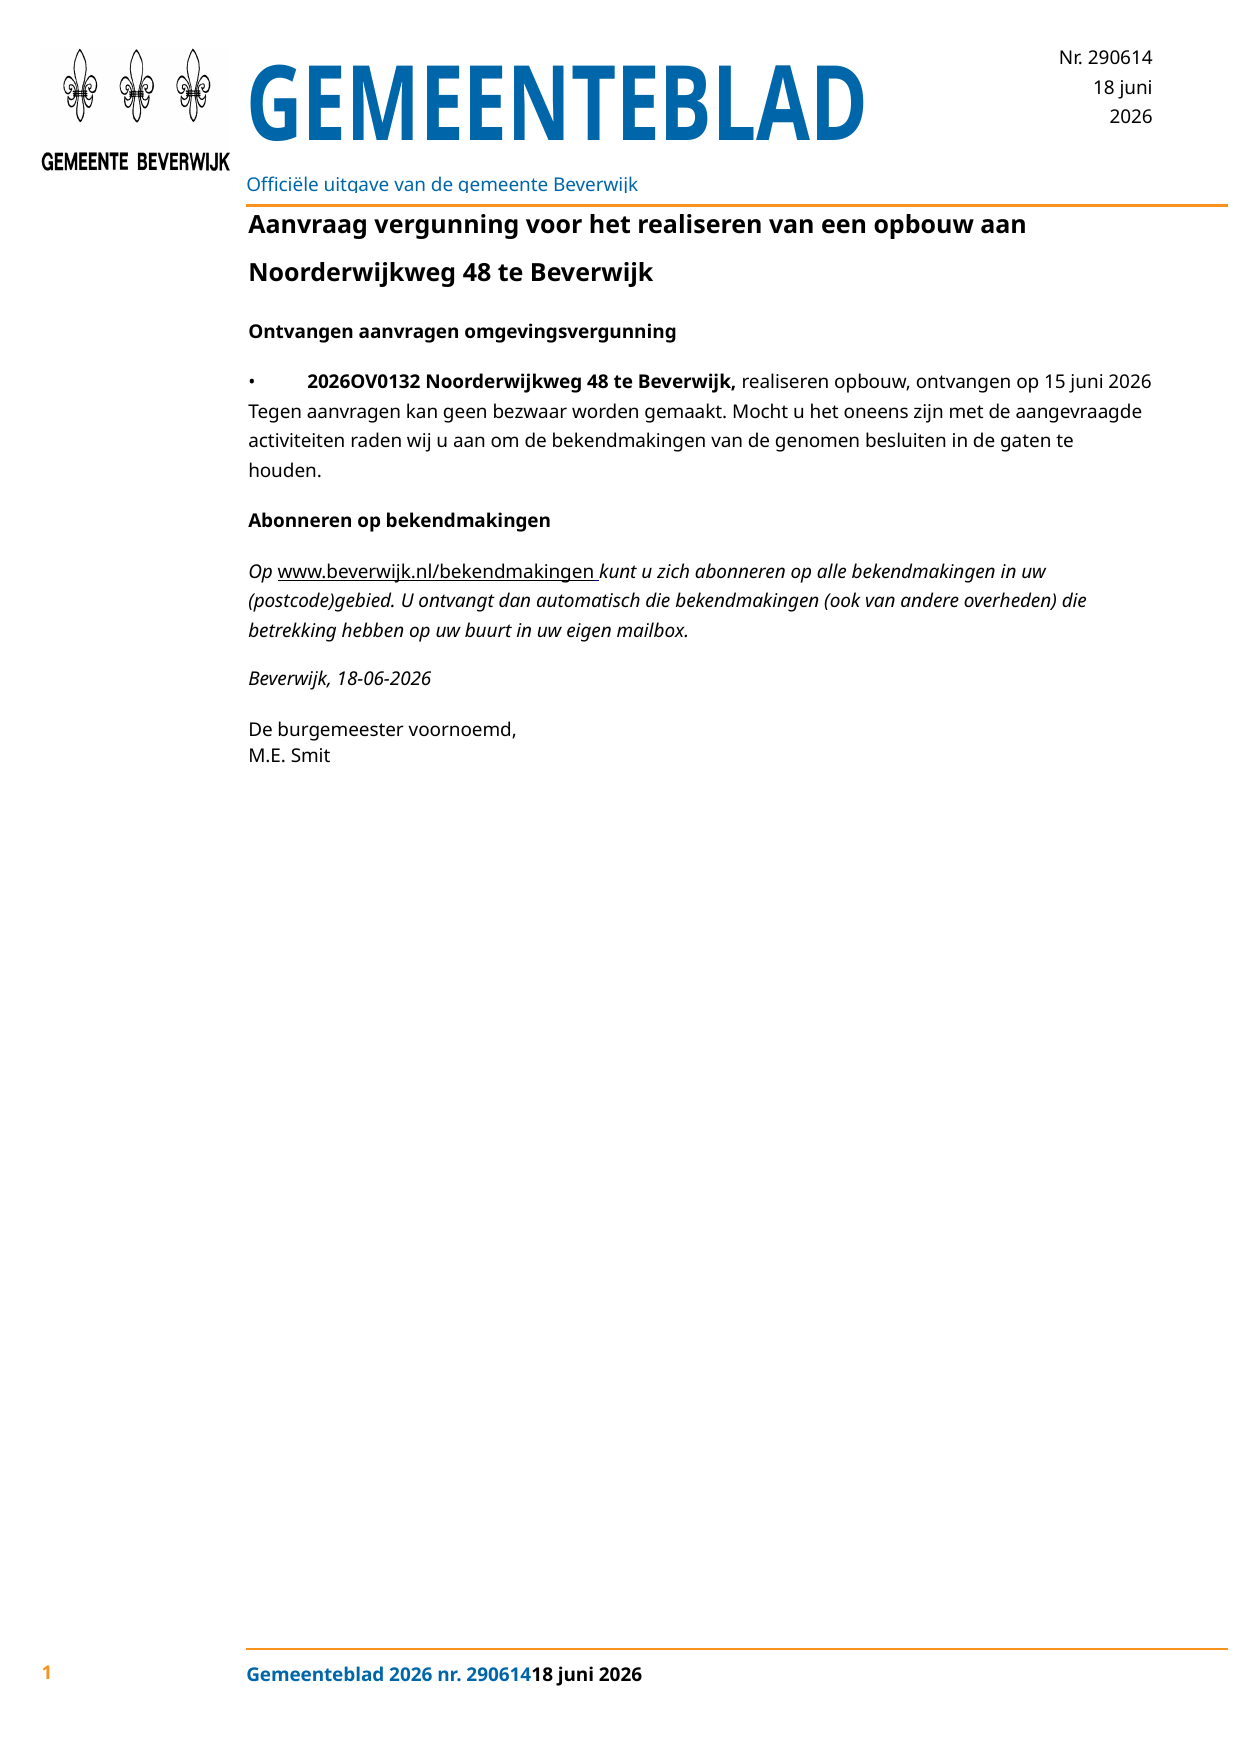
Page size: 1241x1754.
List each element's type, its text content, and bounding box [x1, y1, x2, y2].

text Aanvraag vergunning voor het realiseren van een opbouw aan Noorderwijkweg 48 te Beverwijk [248, 207, 1152, 288]
text M.E. Smit [248, 742, 1152, 768]
text Op www.beverwijk.nl/bekendmakingen kunt u zich abonneren op alle bekendmakingen in uw (postcode)gebied. U ontvangt dan automatisch die bekendmakingen (ook van andere overheden) die betrekking hebben op uw buurt in uw eigen mailbox. [248, 558, 1152, 643]
text Beverwijk, 18-06-2026 [248, 665, 1152, 691]
text Abonneren op bekendmakingen [248, 507, 1152, 533]
list 2026OV0132 Noorderwijkweg 48 te Beverwijk, realiseren opbouw, ontvangen op 15 juni 2026 [248, 368, 1152, 394]
picture [41, 47, 231, 172]
text Tegen aanvragen kan geen bezwaar worden gemaakt. Mocht u het oneens zijn met de aangevraagde activiteiten raden wij u aan om de bekendmakingen van de genomen besluiten in de gaten te houden. [248, 398, 1152, 483]
text De burgemeester voornoemd, [248, 716, 1152, 742]
text Ontvangen aanvragen omgevingsvergunning [248, 318, 1152, 344]
